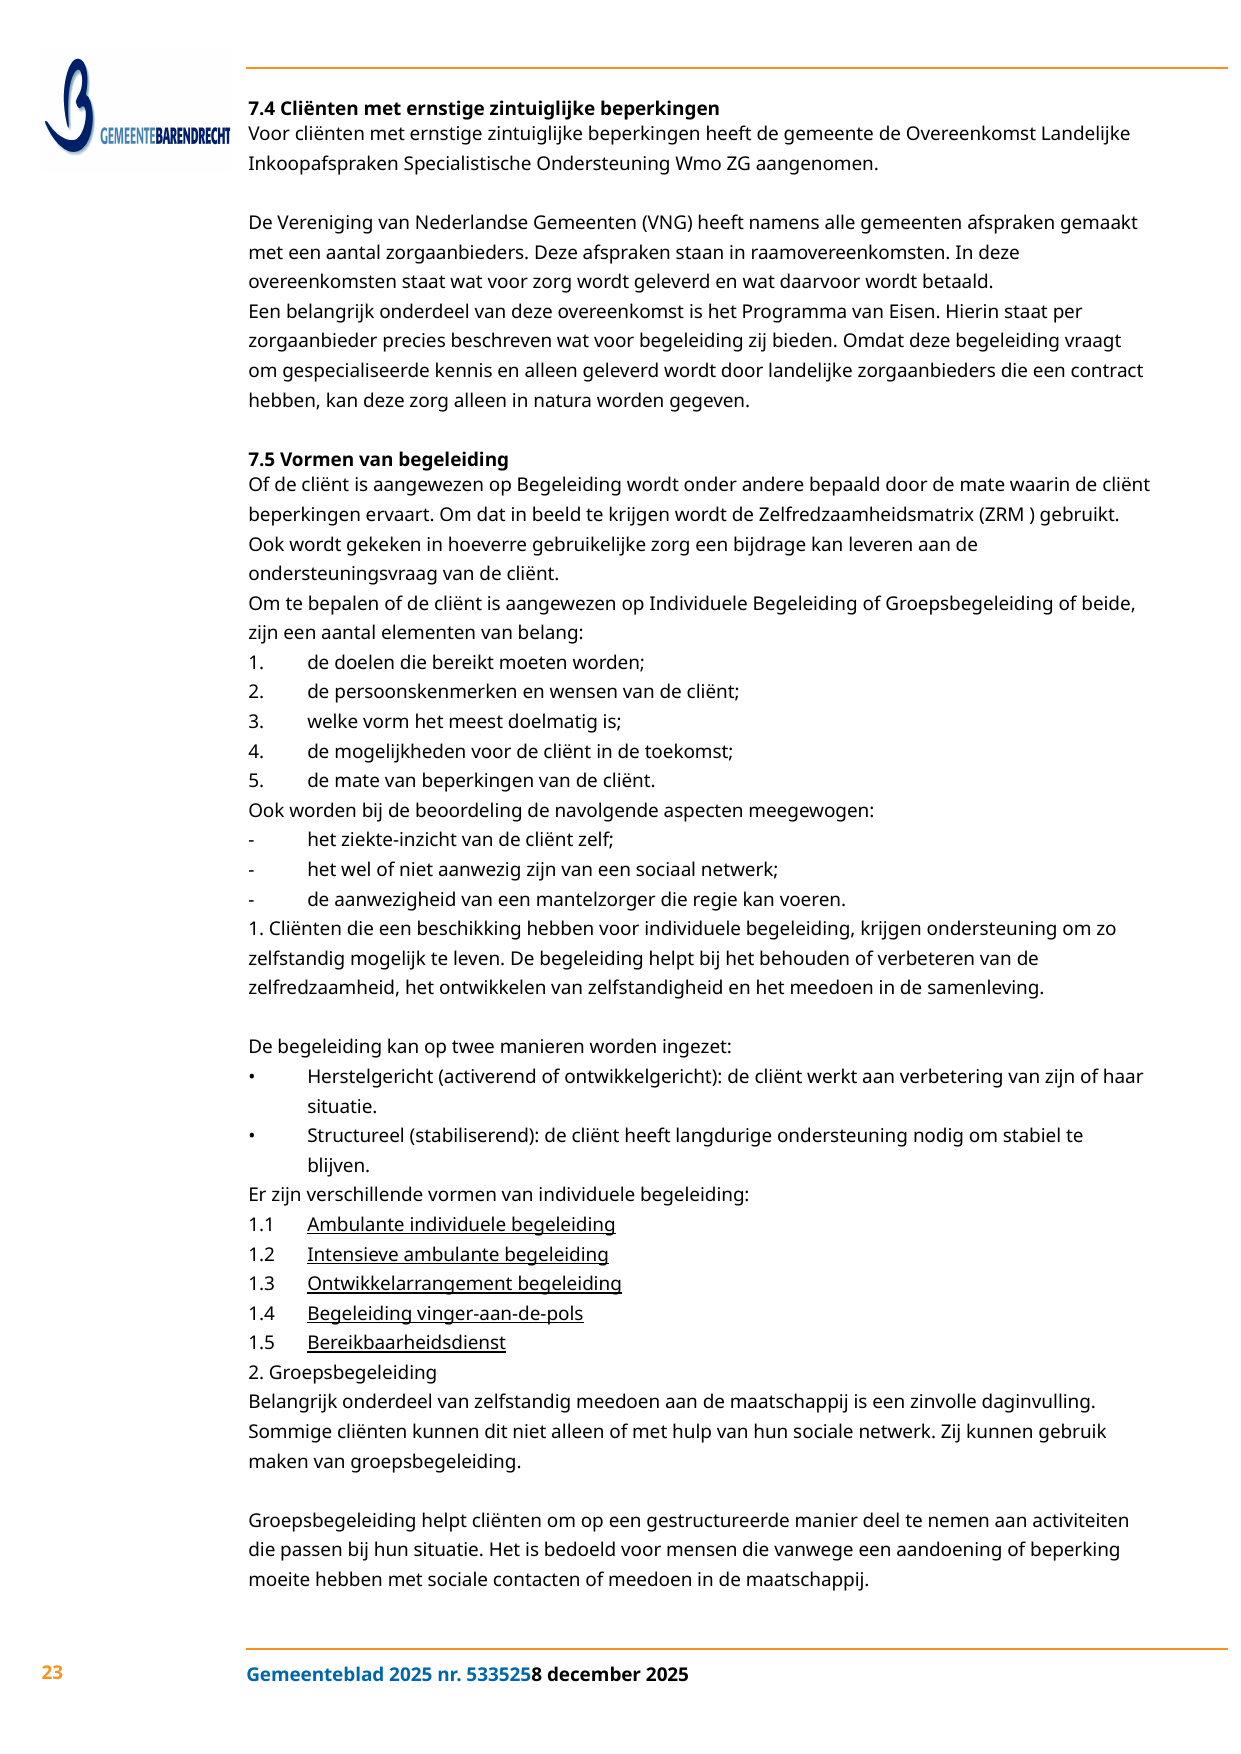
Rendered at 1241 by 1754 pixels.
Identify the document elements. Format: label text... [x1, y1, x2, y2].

list de mogelijkheden voor de cliënt in de toekomst; [248, 738, 1152, 764]
list Ambulante individuele begeleiding [248, 1211, 1152, 1237]
text Of de cliënt is aangewezen op Begeleiding wordt onder andere bepaald door de mate waarin de cliënt beperkingen ervaart. Om dat in beeld te krijgen wordt de Zelfredzaamheidsmatrix (ZRM ) gebruikt. Ook wordt gekeken in hoeverre gebruikelijke zorg een bijdrage kan leveren aan de ondersteuningsvraag van de cliënt. [248, 472, 1152, 586]
list welke vorm het meest doelmatig is; [248, 708, 1152, 734]
text Er zijn verschillende vormen van individuele begeleiding: [248, 1182, 1152, 1207]
list de mate van beperkingen van de cliënt. [248, 767, 1152, 793]
text Ook worden bij de beoordeling de navolgende aspecten meegewogen: [248, 797, 1152, 823]
text De begeleiding kan op twee manieren worden ingezet: [248, 1034, 1152, 1059]
list Begeleiding vinger-aan-de-pols [248, 1300, 1152, 1326]
text 1. Cliënten die een beschikking hebben voor individuele begeleiding, krijgen ondersteuning om zo zelfstandig mogelijk te leven. De begeleiding helpt bij het behouden of verbeteren van de zelfredzaamheid, het ontwikkelen van zelfstandigheid en het meedoen in de samenleving. [248, 915, 1152, 1000]
list Herstelgericht (activerend of ontwikkelgericht): de cliënt werkt aan verbetering van zijn of haar situatie. [248, 1063, 1152, 1119]
list Ontwikkelarrangement begeleiding [248, 1270, 1152, 1296]
list de aanwezigheid van een mantelzorger die regie kan voeren. [248, 886, 1152, 912]
text Voor cliënten met ernstige zintuiglijke beperkingen heeft de gemeente de Overeenkomst Landelijke Inkoopafspraken Specialistische Ondersteuning Wmo ZG aangenomen. [248, 121, 1152, 176]
list Intensieve ambulante begeleiding [248, 1241, 1152, 1267]
text De Vereniging van Nederlandse Gemeenten (VNG) heeft namens alle gemeenten afspraken gemaakt met een aantal zorgaanbieders. Deze afspraken staan in raamovereenkomsten. In deze overeenkomsten staat wat voor zorg wordt geleverd en wat daarvoor wordt betaald. [248, 209, 1152, 294]
picture [41, 47, 231, 172]
text 2. Groepsbegeleiding [248, 1359, 1152, 1385]
list de persoonskenmerken en wensen van de cliënt; [248, 679, 1152, 704]
list de doelen die bereikt moeten worden; [248, 649, 1152, 675]
text Een belangrijk onderdeel van deze overeenkomst is het Programma van Eisen. Hierin staat per zorgaanbieder precies beschreven wat voor begeleiding zij bieden. Omdat deze begeleiding vraagt om gespecialiseerde kennis en alleen geleverd wordt door landelijke zorgaanbieders die een contract hebben, kan deze zorg alleen in natura worden gegeven. [248, 298, 1152, 412]
text Om te bepalen of de cliënt is aangewezen op Individuele Begeleiding of Groepsbegeleiding of beide, zijn een aantal elementen van belang: [248, 590, 1152, 645]
text Belangrijk onderdeel van zelfstandig meedoen aan de maatschappij is een zinvolle daginvulling. Sommige cliënten kunnen dit niet alleen of met hulp van hun sociale netwerk. Zij kunnen gebruik maken van groepsbegeleiding. [248, 1389, 1152, 1474]
list het ziekte-inzicht van de cliënt zelf; [248, 827, 1152, 852]
text 7.4 Cliënten met ernstige zintuiglijke beperkingen [248, 95, 1152, 121]
list Structureel (stabiliserend): de cliënt heeft langdurige ondersteuning nodig om stabiel te blijven. [248, 1122, 1152, 1178]
list Bereikbaarheidsdienst [248, 1329, 1152, 1355]
text 7.5 Vormen van begeleiding [248, 446, 1152, 472]
list het wel of niet aanwezig zijn van een sociaal netwerk; [248, 856, 1152, 882]
text Groepsbegeleiding helpt cliënten om op een gestructureerde manier deel te nemen aan activiteiten die passen bij hun situatie. Het is bedoeld voor mensen die vanwege een aandoening of beperking moeite hebben met sociale contacten of meedoen in de maatschappij. [248, 1507, 1152, 1592]
